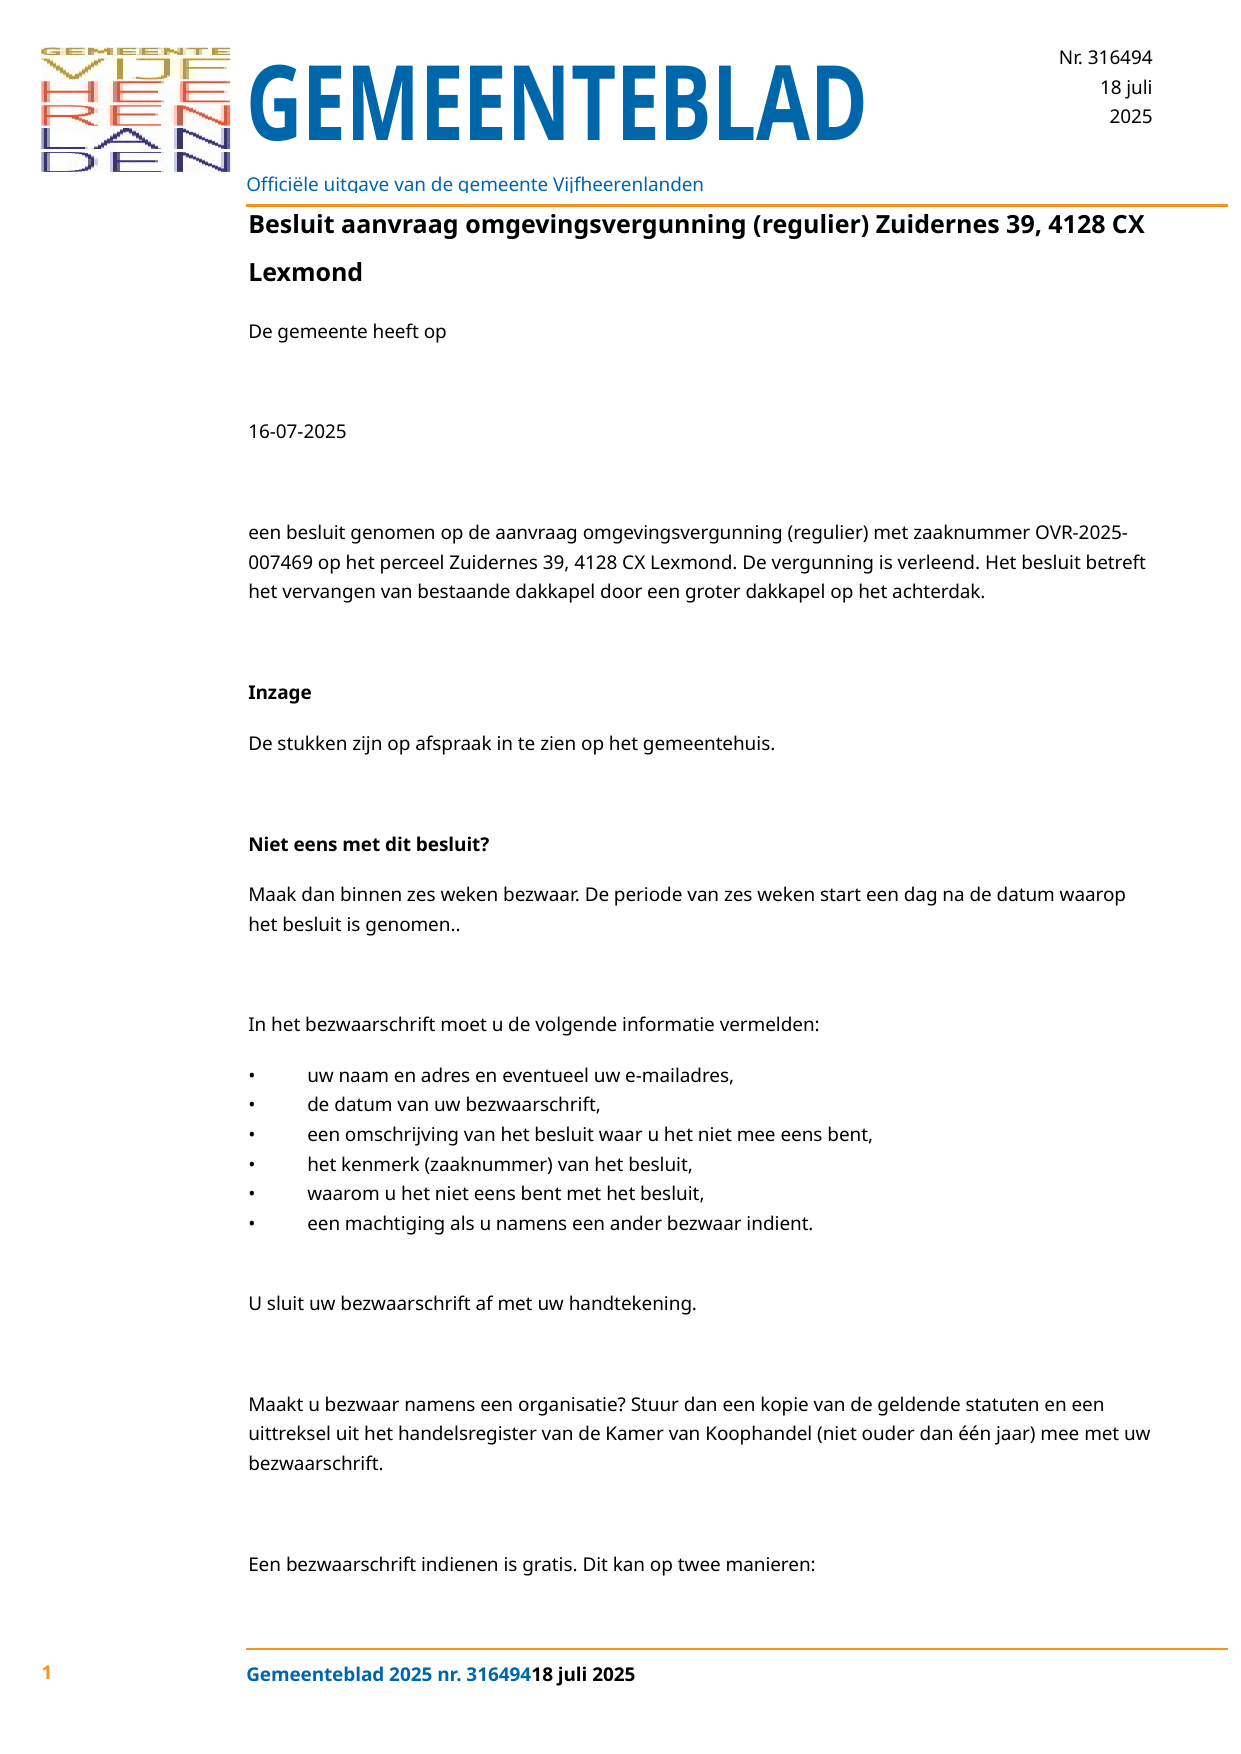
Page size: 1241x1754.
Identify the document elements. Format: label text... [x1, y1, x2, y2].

text In het bezwaarschrift moet u de volgende informatie vermelden: [248, 1012, 1152, 1037]
text Maakt u bezwaar namens een organisatie? Stuur dan een kopie van de geldende statuten en een uittreksel uit het handelsregister van de Kamer van Koophandel (niet ouder dan één jaar) mee met uw bezwaarschrift. [248, 1391, 1152, 1476]
text De gemeente heeft op [248, 318, 1152, 344]
text Niet eens met dit besluit? [248, 831, 1152, 857]
picture [41, 47, 231, 172]
text De stukken zijn op afspraak in te zien op het gemeentehuis. [248, 730, 1152, 756]
list een machtiging als u namens een ander bezwaar indient. [248, 1210, 1152, 1236]
list waarom u het niet eens bent met het besluit, [248, 1180, 1152, 1206]
list uw naam en adres en eventueel uw e-mailadres, [248, 1062, 1152, 1088]
text Een bezwaarschrift indienen is gratis. Dit kan op twee manieren: [248, 1551, 1152, 1577]
list de datum van uw bezwaarschrift, [248, 1092, 1152, 1117]
text een besluit genomen op de aanvraag omgevingsvergunning (regulier) met zaaknummer OVR-2025-007469 op het perceel Zuidernes 39, 4128 CX Lexmond. De vergunning is verleend. Het besluit betreft het vervangen van bestaande dakkapel door een groter dakkapel op het achterdak. [248, 519, 1152, 604]
list het kenmerk (zaaknummer) van het besluit, [248, 1151, 1152, 1177]
text Besluit aanvraag omgevingsvergunning (regulier) Zuidernes 39, 4128 CX Lexmond [248, 207, 1152, 288]
text 16-07-2025 [248, 419, 1152, 444]
text Maak dan binnen zes weken bezwaar. De periode van zes weken start een dag na de datum waarop het besluit is genomen.. [248, 881, 1152, 937]
text Inzage [248, 679, 1152, 705]
list een omschrijving van het besluit waar u het niet mee eens bent, [248, 1121, 1152, 1147]
text U sluit uw bezwaarschrift af met uw handtekening. [248, 1290, 1152, 1316]
